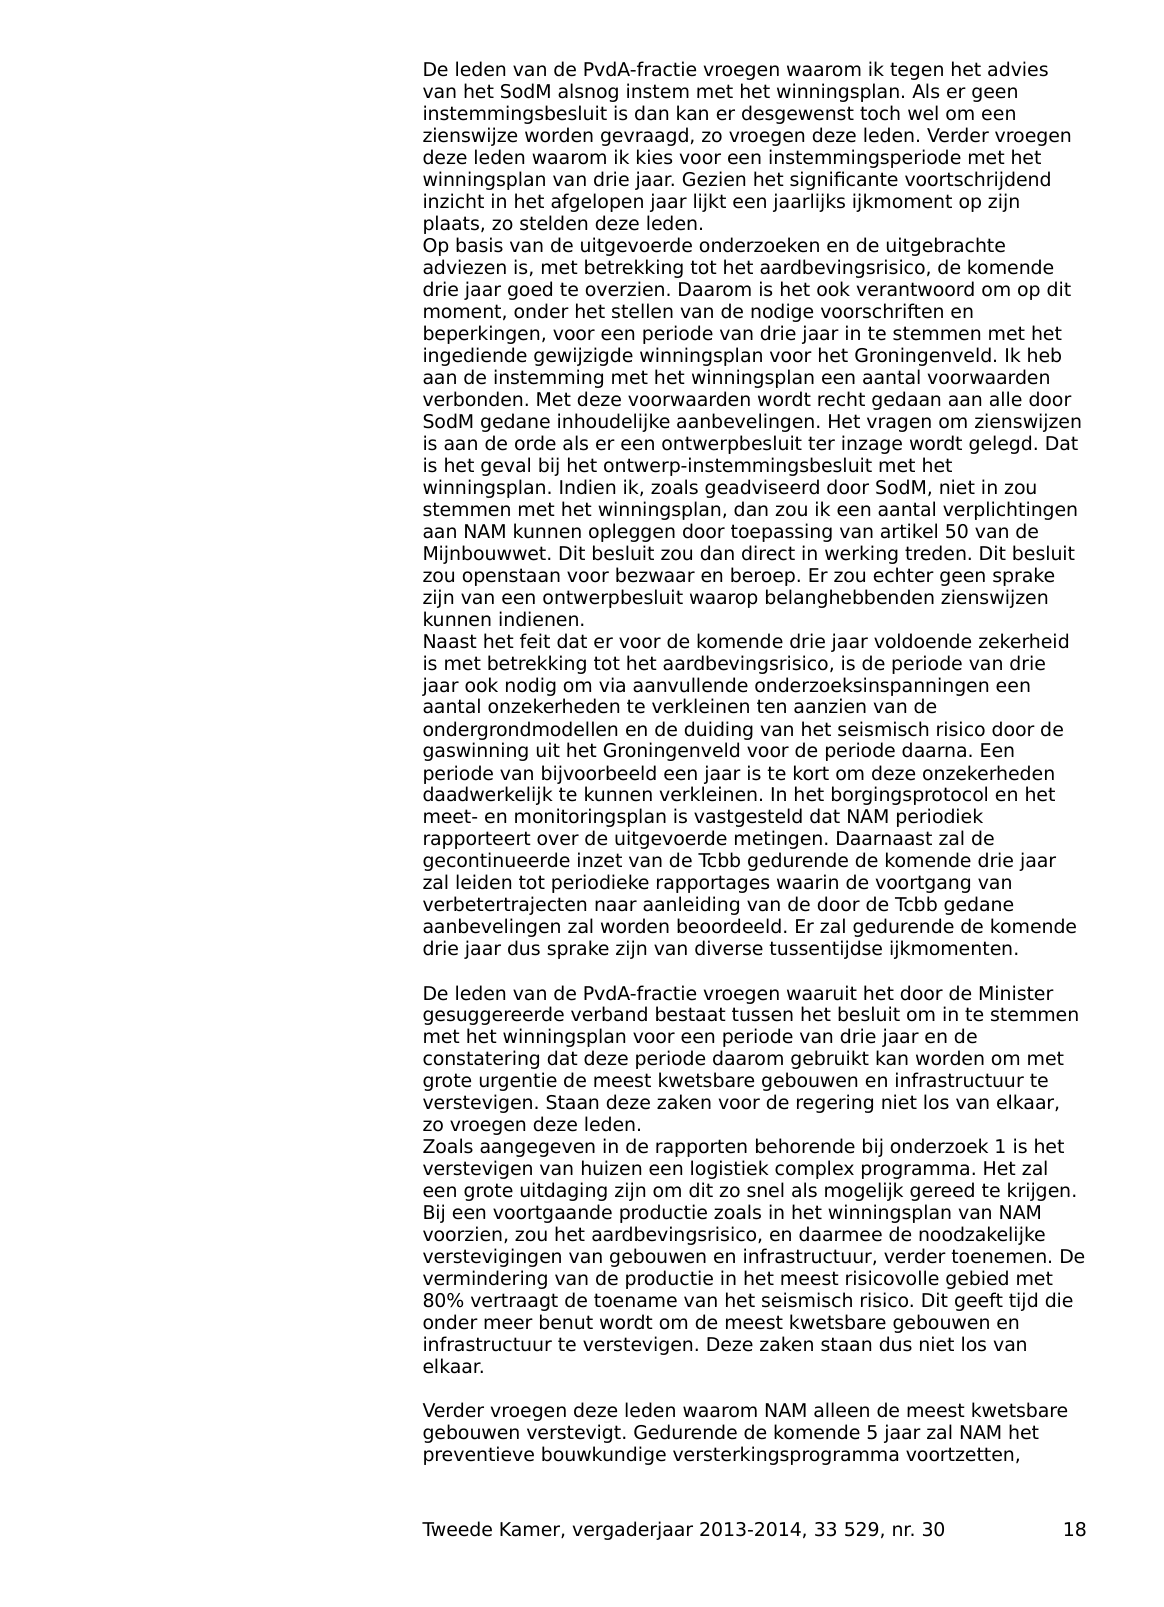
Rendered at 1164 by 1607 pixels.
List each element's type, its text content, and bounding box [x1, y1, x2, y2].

text Zoals aangegeven in de rapporten behorende bij onderzoek 1 is het verstevigen van huizen een logistiek complex programma. Het zal een grote uitdaging zijn om dit zo snel als mogelijk gereed te krijgen. Bij een voortgaande productie zoals in het winningsplan van NAM voorzien, zou het aardbevingsrisico, en daarmee de noodzakelijke verstevigingen van gebouwen en infrastructuur, verder toenemen. De vermindering van de productie in het meest risicovolle gebied met 80% vertraagt de toename van het seismisch risico. Dit geeft tijd die onder meer benut wordt om de meest kwetsbare gebouwen en infrastructuur te verstevigen. Deze zaken staan dus niet los van elkaar. [422, 1136, 1087, 1378]
text Op basis van de uitgevoerde onderzoeken en de uitgebrachte adviezen is, met betrekking tot het aardbevingsrisico, de komende drie jaar goed te overzien. Daarom is het ook verantwoord om op dit moment, onder het stellen van de nodige voorschriften en beperkingen, voor een periode van drie jaar in te stemmen met het ingediende gewijzigde winningsplan voor het Groningenveld. Ik heb aan de instemming met het winningsplan een aantal voorwaarden verbonden. Met deze voorwaarden wordt recht gedaan aan alle door SodM gedane inhoudelijke aanbevelingen. Het vragen om zienswijzen is aan de orde als er een ontwerpbesluit ter inzage wordt gelegd. Dat is het geval bij het ontwerp-instemmingsbesluit met het winningsplan. Indien ik, zoals geadviseerd door SodM, niet in zou stemmen met het winningsplan, dan zou ik een aantal verplichtingen aan NAM kunnen opleggen door toepassing van artikel 50 van de Mijnbouwwet. Dit besluit zou dan direct in werking treden. Dit besluit zou openstaan voor bezwaar en beroep. Er zou echter geen sprake zijn van een ontwerpbesluit waarop belanghebbenden zienswijzen kunnen indienen. [422, 235, 1087, 631]
text De leden van de PvdA-fractie vroegen waarom ik tegen het advies van het SodM alsnog instem met het winningsplan. Als er geen instemmingsbesluit is dan kan er desgewenst toch wel om een zienswijze worden gevraagd, zo vroegen deze leden. Verder vroegen deze leden waarom ik kies voor een instemmingsperiode met het winningsplan van drie jaar. Gezien het significante voortschrijdend inzicht in het afgelopen jaar lijkt een jaarlijks ijkmoment op zijn plaats, zo stelden deze leden. [422, 59, 1087, 235]
text Verder vroegen deze leden waarom NAM alleen de meest kwetsbare gebouwen verstevigt. Gedurende de komende 5 jaar zal NAM het preventieve bouwkundige versterkingsprogramma voortzetten, [422, 1400, 1087, 1466]
text Naast het feit dat er voor de komende drie jaar voldoende zekerheid is met betrekking tot het aardbevingsrisico, is de periode van drie jaar ook nodig om via aanvullende onderzoeksinspanningen een aantal onzekerheden te verkleinen ten aanzien van de ondergrondmodellen en de duiding van het seismisch risico door de gaswinning uit het Groningenveld voor de periode daarna. Een periode van bijvoorbeeld een jaar is te kort om deze onzekerheden daadwerkelijk te kunnen verkleinen. In het borgingsprotocol en het meet- en monitoringsplan is vastgesteld dat NAM periodiek rapporteert over de uitgevoerde metingen. Daarnaast zal de gecontinueerde inzet van de Tcbb gedurende de komende drie jaar zal leiden tot periodieke rapportages waarin de voortgang van verbetertrajecten naar aanleiding van de door de Tcbb gedane aanbevelingen zal worden beoordeeld. Er zal gedurende de komende drie jaar dus sprake zijn van diverse tussentijdse ijkmomenten. [422, 631, 1087, 960]
text De leden van de PvdA-fractie vroegen waaruit het door de Minister gesuggereerde verband bestaat tussen het besluit om in te stemmen met het winningsplan voor een periode van drie jaar en de constatering dat deze periode daarom gebruikt kan worden om met grote urgentie de meest kwetsbare gebouwen en infrastructuur te verstevigen. Staan deze zaken voor de regering niet los van elkaar, zo vroegen deze leden. [422, 982, 1087, 1136]
